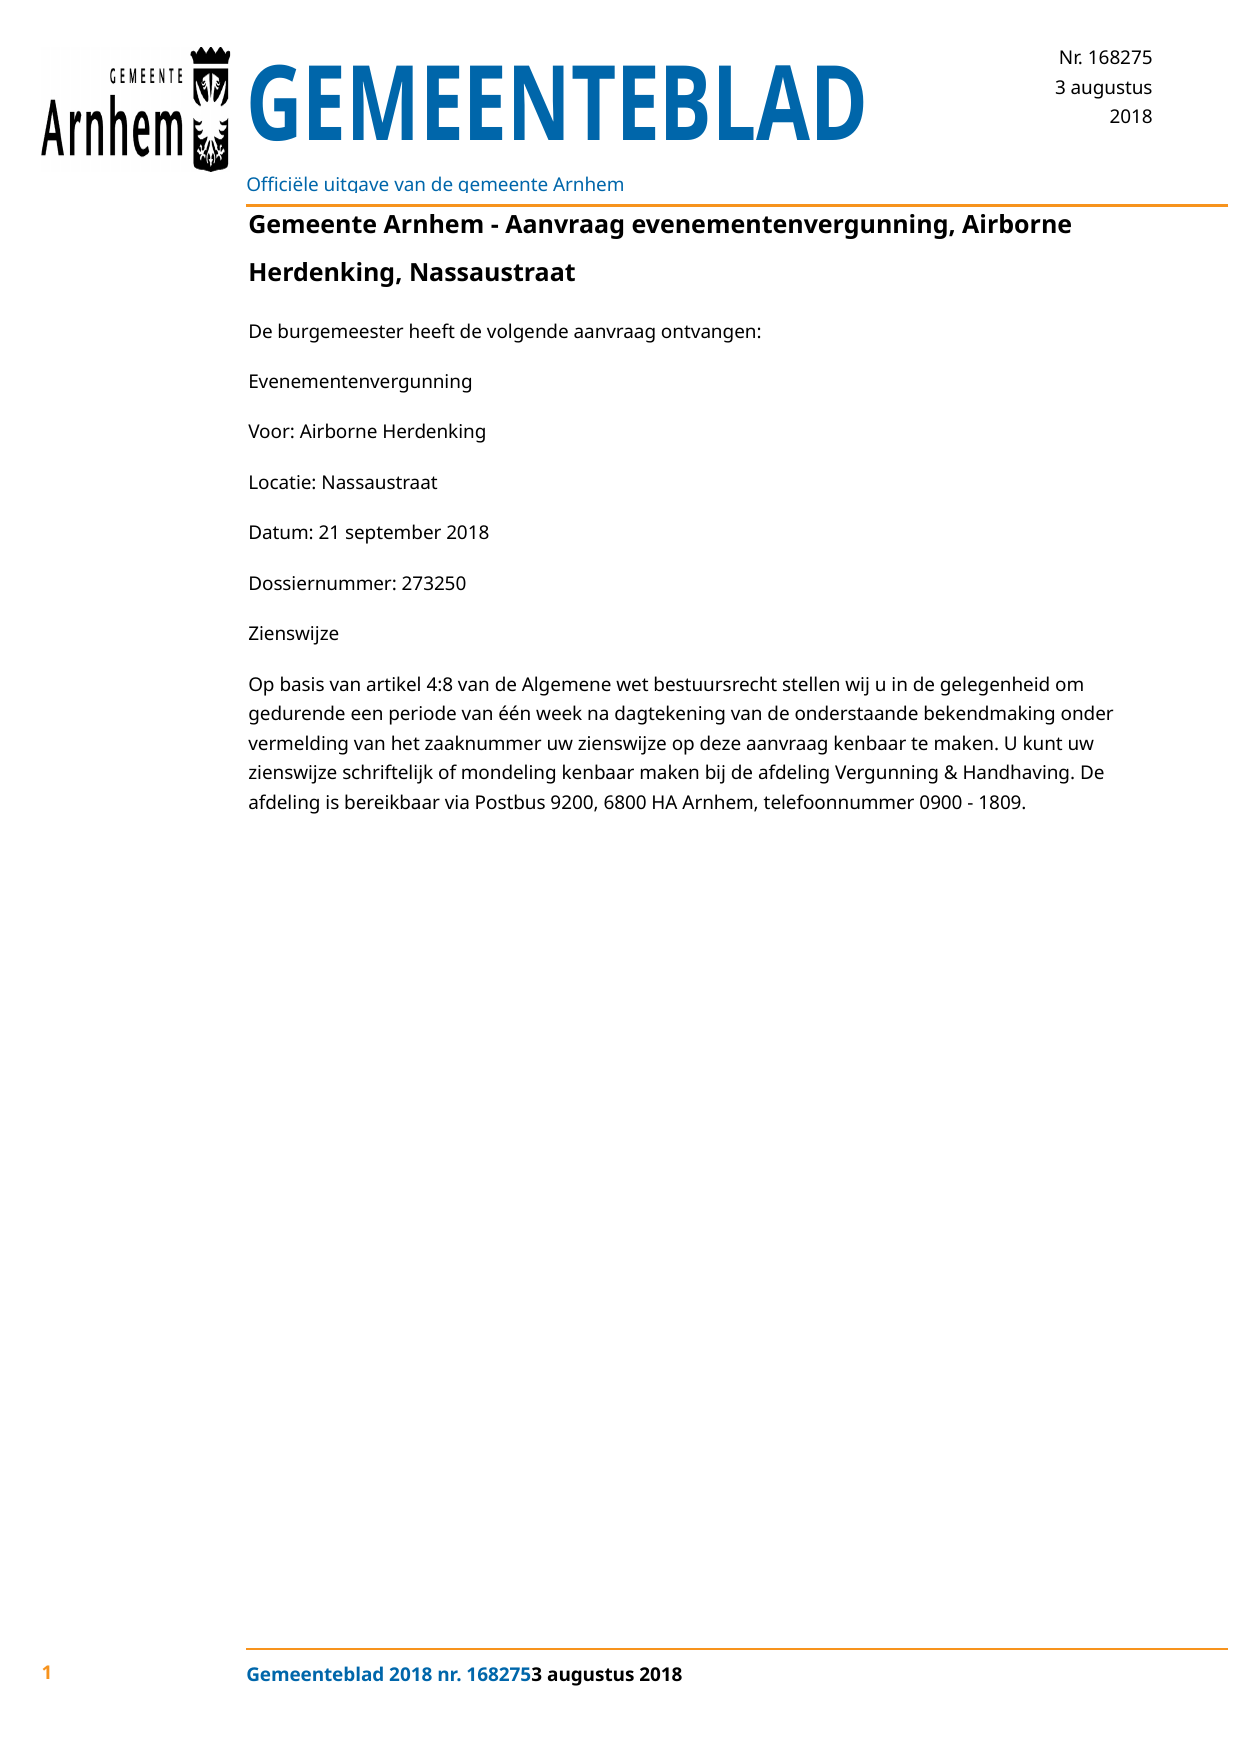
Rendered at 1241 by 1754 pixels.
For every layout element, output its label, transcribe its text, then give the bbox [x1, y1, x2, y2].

text Voor: Airborne Herdenking [248, 419, 1152, 444]
text Evenementenvergunning [248, 368, 1152, 394]
text Locatie: Nassaustraat [248, 469, 1152, 495]
text Dossiernummer: 273250 [248, 570, 1152, 596]
picture [41, 47, 231, 172]
text Op basis van artikel 4:8 van de Algemene wet bestuursrecht stellen wij u in de gelegenheid om gedurende een periode van één week na dagtekening van de onderstaande bekendmaking onder vermelding van het zaaknummer uw zienswijze op deze aanvraag kenbaar te maken. U kunt uw zienswijze schriftelijk of mondeling kenbaar maken bij de afdeling Vergunning & Handhaving. De afdeling is bereikbaar via Postbus 9200, 6800 HA Arnhem, telefoonnummer 0900 - 1809. [248, 671, 1152, 815]
text Datum: 21 september 2018 [248, 519, 1152, 545]
text Gemeente Arnhem - Aanvraag evenementenvergunning, Airborne Herdenking, Nassaustraat [248, 207, 1152, 288]
text Zienswijze [248, 620, 1152, 646]
text De burgemeester heeft de volgende aanvraag ontvangen: [248, 318, 1152, 344]
